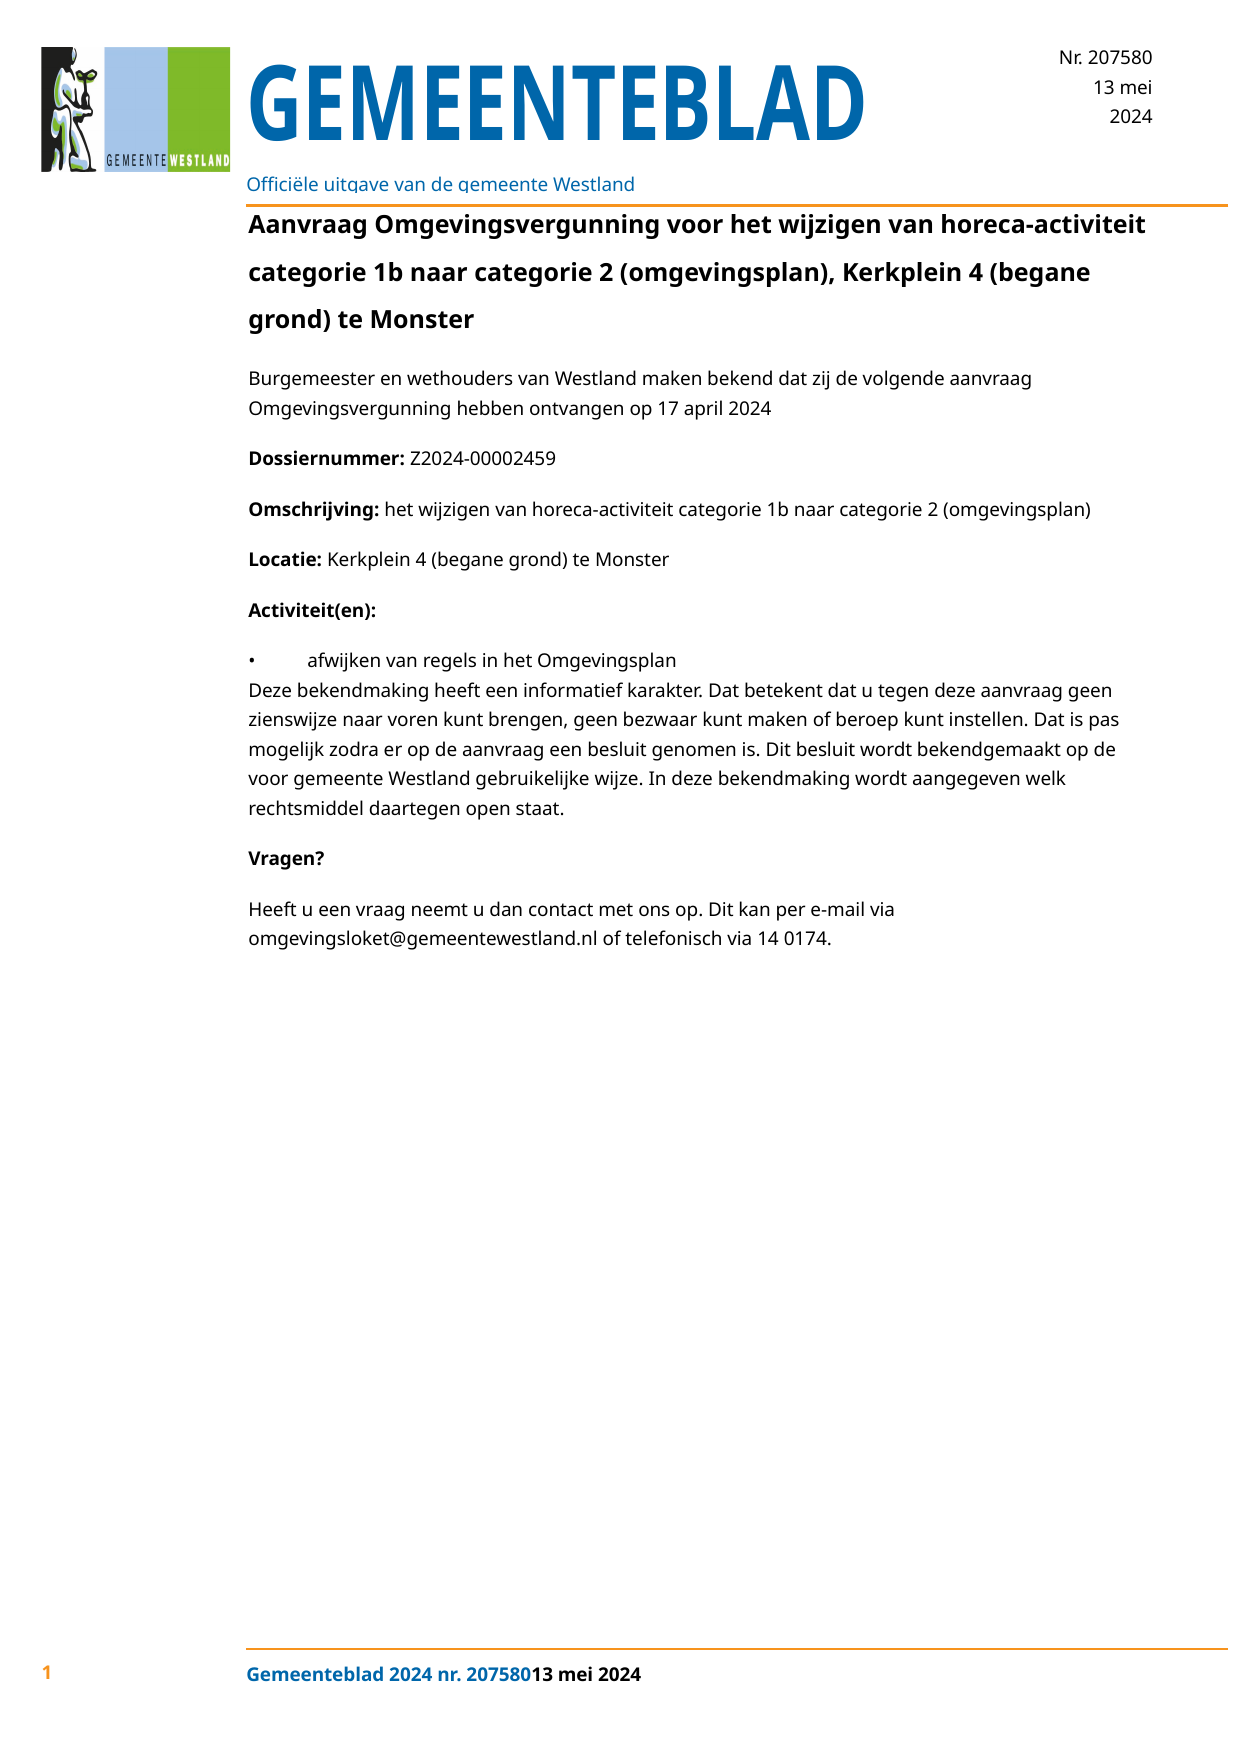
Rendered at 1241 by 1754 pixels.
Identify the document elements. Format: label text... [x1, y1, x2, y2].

text Omschrijving: het wijzigen van horeca-activiteit categorie 1b naar categorie 2 (omgevingsplan) [248, 496, 1152, 522]
text Locatie: Kerkplein 4 (begane grond) te Monster [248, 546, 1152, 572]
text Aanvraag Omgevingsvergunning voor het wijzigen van horeca-activiteit categorie 1b naar categorie 2 (omgevingsplan), Kerkplein 4 (begane grond) te Monster [248, 207, 1152, 336]
text Deze bekendmaking heeft een informatief karakter. Dat betekent dat u tegen deze aanvraag geen zienswijze naar voren kunt brengen, geen bezwaar kunt maken of beroep kunt instellen. Dat is pas mogelijk zodra er op de aanvraag een besluit genomen is. Dit besluit wordt bekendgemaakt op de voor gemeente Westland gebruikelijke wijze. In deze bekendmaking wordt aangegeven welk rechtsmiddel daartegen open staat. [248, 677, 1152, 821]
text Heeft u een vraag neemt u dan contact met ons op. Dit kan per e-mail via omgevingsloket@gemeentewestland.nl of telefonisch via 14 0174. [248, 896, 1152, 951]
text Activiteit(en): [248, 597, 1152, 622]
text Dossiernummer: Z2024-00002459 [248, 446, 1152, 471]
text Burgemeester en wethouders van Westland maken bekend dat zij de volgende aanvraag Omgevingsvergunning hebben ontvangen op 17 april 2024 [248, 366, 1152, 421]
list afwijken van regels in het Omgevingsplan [248, 647, 1152, 673]
text Vragen? [248, 846, 1152, 871]
picture [41, 47, 231, 172]
